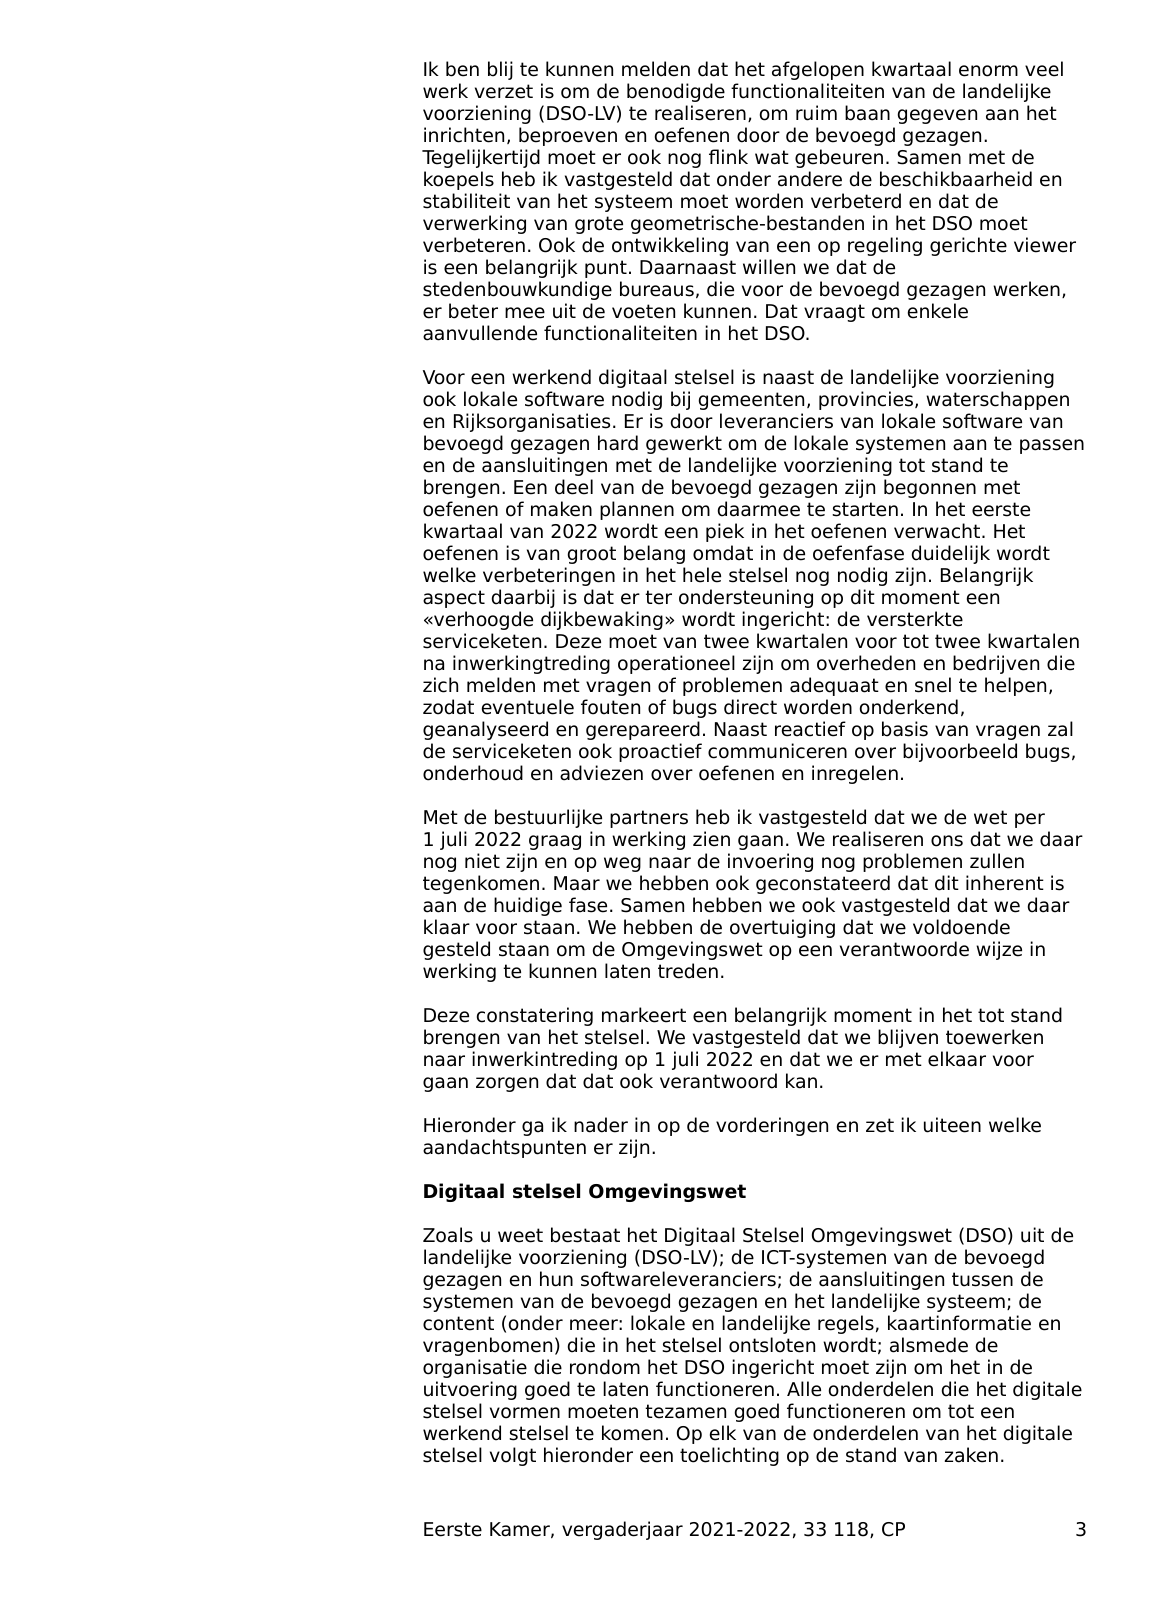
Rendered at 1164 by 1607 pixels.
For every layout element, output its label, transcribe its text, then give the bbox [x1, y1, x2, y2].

text Voor een werkend digitaal stelsel is naast de landelijke voorziening ook lokale software nodig bij gemeenten, provincies, waterschappen en Rijksorganisaties. Er is door leveranciers van lokale software van bevoegd gezagen hard gewerkt om de lokale systemen aan te passen en de aansluitingen met de landelijke voorziening tot stand te brengen. Een deel van de bevoegd gezagen zijn begonnen met oefenen of maken plannen om daarmee te starten. In het eerste kwartaal van 2022 wordt een piek in het oefenen verwacht. Het oefenen is van groot belang omdat in de oefenfase duidelijk wordt welke verbeteringen in het hele stelsel nog nodig zijn. Belangrijk aspect daarbij is dat er ter ondersteuning op dit moment een «verhoogde dijkbewaking» wordt ingericht: de versterkte serviceketen. Deze moet van twee kwartalen voor tot twee kwartalen na inwerkingtreding operationeel zijn om overheden en bedrijven die zich melden met vragen of problemen adequaat en snel te helpen, zodat eventuele fouten of bugs direct worden onderkend, geanalyseerd en gerepareerd. Naast reactief op basis van vragen zal de serviceketen ook proactief communiceren over bijvoorbeeld bugs, onderhoud en adviezen over oefenen en inregelen. [422, 367, 1087, 784]
text Ik ben blij te kunnen melden dat het afgelopen kwartaal enorm veel werk verzet is om de benodigde functionaliteiten van de landelijke voorziening (DSO-LV) te realiseren, om ruim baan gegeven aan het inrichten, beproeven en oefenen door de bevoegd gezagen. Tegelijkertijd moet er ook nog flink wat gebeuren. Samen met de koepels heb ik vastgesteld dat onder andere de beschikbaarheid en stabiliteit van het systeem moet worden verbeterd en dat de verwerking van grote geometrische-bestanden in het DSO moet verbeteren. Ook de ontwikkeling van een op regeling gerichte viewer is een belangrijk punt. Daarnaast willen we dat de stedenbouwkundige bureaus, die voor de bevoegd gezagen werken, er beter mee uit de voeten kunnen. Dat vraagt om enkele aanvullende functionaliteiten in het DSO. [422, 59, 1087, 345]
text Met de bestuurlijke partners heb ik vastgesteld dat we de wet per 1 juli 2022 graag in werking zien gaan. We realiseren ons dat we daar nog niet zijn en op weg naar de invoering nog problemen zullen tegenkomen. Maar we hebben ook geconstateerd dat dit inherent is aan de huidige fase. Samen hebben we ook vastgesteld dat we daar klaar voor staan. We hebben de overtuiging dat we voldoende gesteld staan om de Omgevingswet op een verantwoorde wijze in werking te kunnen laten treden. [422, 807, 1087, 983]
subtitle Digitaal stelsel Omgevingswet [422, 1181, 1087, 1203]
text Deze constatering markeert een belangrijk moment in het tot stand brengen van het stelsel. We vastgesteld dat we blijven toewerken naar inwerkintreding op 1 juli 2022 en dat we er met elkaar voor gaan zorgen dat dat ook verantwoord kan. [422, 1005, 1087, 1093]
text Zoals u weet bestaat het Digitaal Stelsel Omgevingswet (DSO) uit de landelijke voorziening (DSO-LV); de ICT-systemen van de bevoegd gezagen en hun softwareleveranciers; de aansluitingen tussen de systemen van de bevoegd gezagen en het landelijke systeem; de content (onder meer: lokale en landelijke regels, kaartinformatie en vragenbomen) die in het stelsel ontsloten wordt; alsmede de organisatie die rondom het DSO ingericht moet zijn om het in de uitvoering goed te laten functioneren. Alle onderdelen die het digitale stelsel vormen moeten tezamen goed functioneren om tot een werkend stelsel te komen. Op elk van de onderdelen van het digitale stelsel volgt hieronder een toelichting op de stand van zaken. [422, 1225, 1087, 1467]
text Hieronder ga ik nader in op de vorderingen en zet ik uiteen welke aandachtspunten er zijn. [422, 1115, 1087, 1159]
